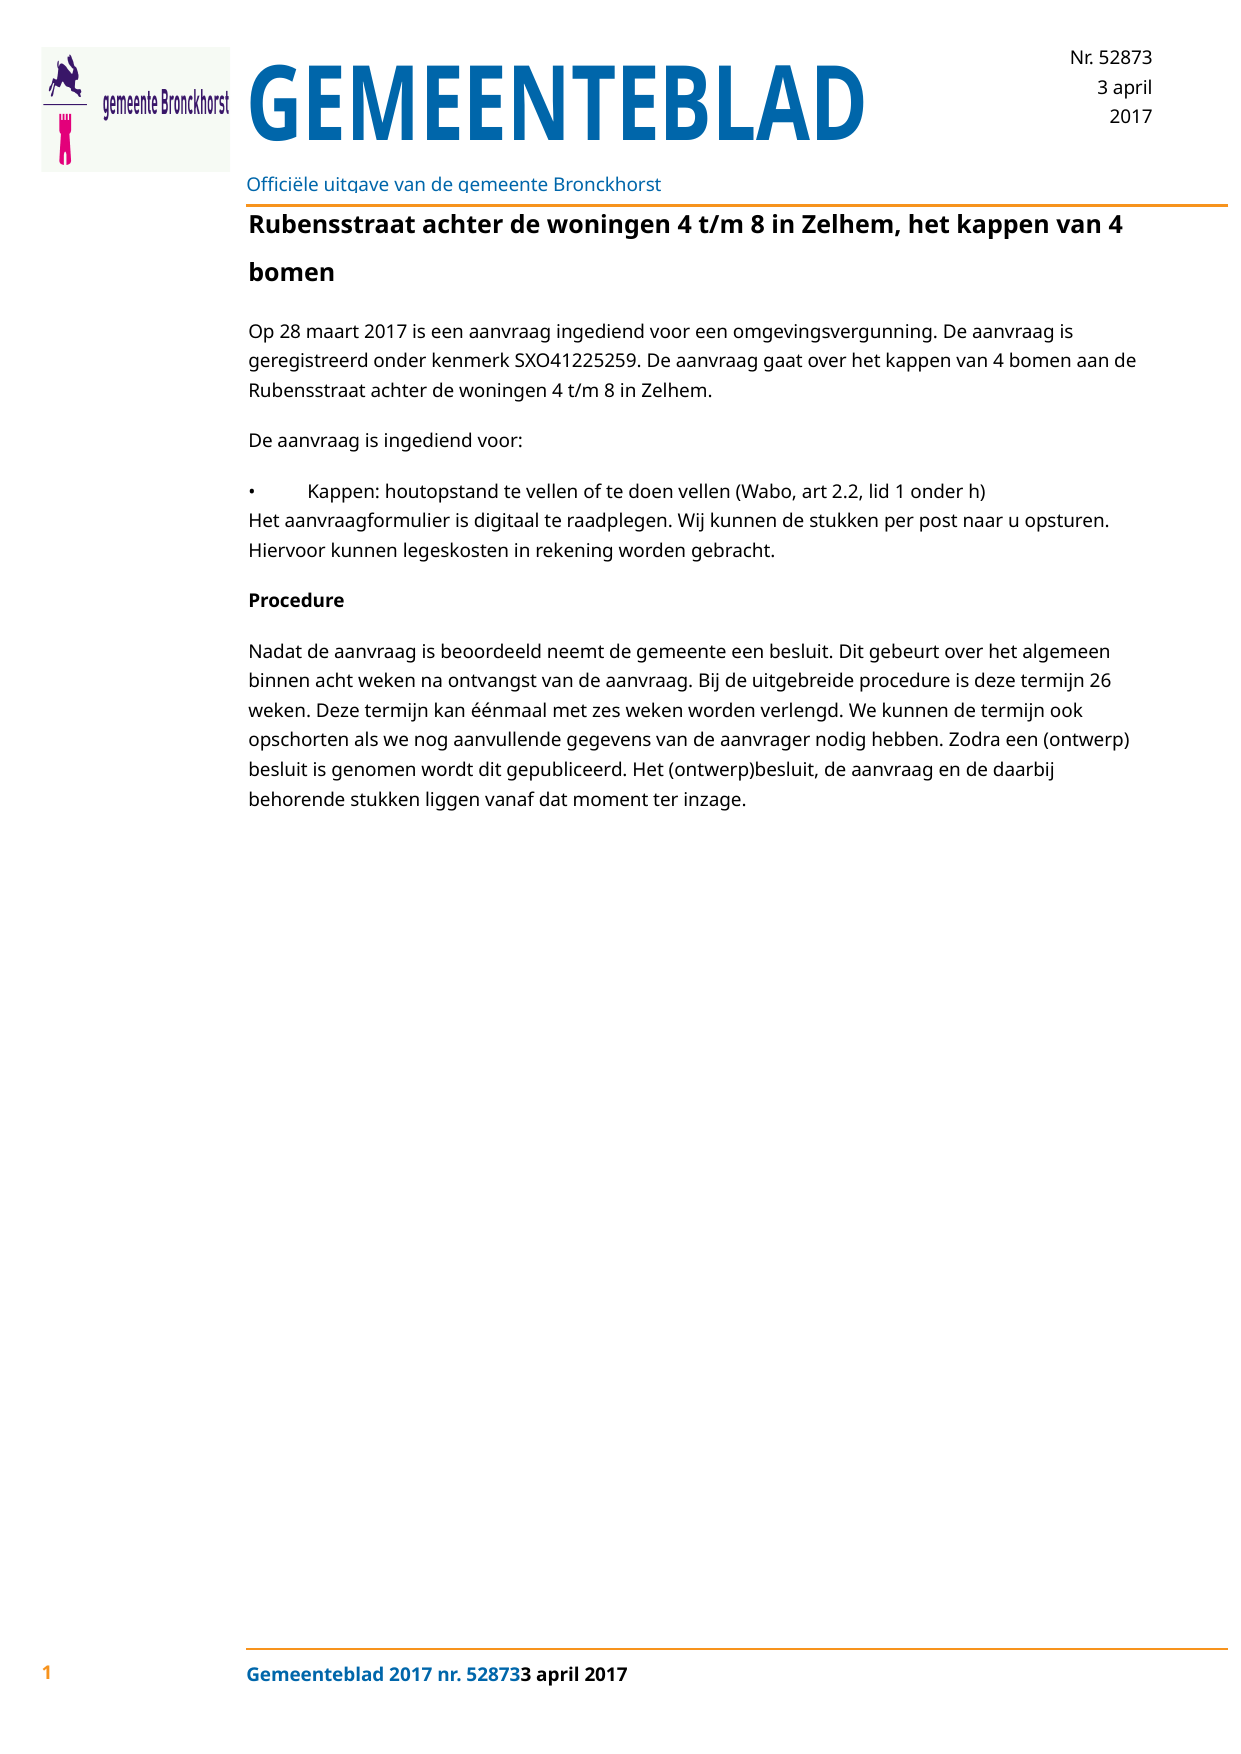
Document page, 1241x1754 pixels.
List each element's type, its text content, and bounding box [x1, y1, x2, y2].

text Procedure [248, 587, 1152, 613]
picture [41, 47, 231, 172]
text Nadat de aanvraag is beoordeeld neemt de gemeente een besluit. Dit gebeurt over het algemeen binnen acht weken na ontvangst van de aanvraag. Bij de uitgebreide procedure is deze termijn 26 weken. Deze termijn kan éénmaal met zes weken worden verlengd. We kunnen de termijn ook opschorten als we nog aanvullende gegevens van de aanvrager nodig hebben. Zodra een (ontwerp) besluit is genomen wordt dit gepubliceerd. Het (ontwerp)besluit, de aanvraag en de daarbij behorende stukken liggen vanaf dat moment ter inzage. [248, 638, 1152, 812]
text Rubensstraat achter de woningen 4 t/m 8 in Zelhem, het kappen van 4 bomen [248, 207, 1152, 288]
text De aanvraag is ingediend voor: [248, 427, 1152, 453]
text Het aanvraagformulier is digitaal te raadplegen. Wij kunnen de stukken per post naar u opsturen. Hiervoor kunnen legeskosten in rekening worden gebracht. [248, 507, 1152, 563]
text Op 28 maart 2017 is een aanvraag ingediend voor een omgevingsvergunning. De aanvraag is geregistreerd onder kenmerk SXO41225259. De aanvraag gaat over het kappen van 4 bomen aan de Rubensstraat achter de woningen 4 t/m 8 in Zelhem. [248, 318, 1152, 403]
list Kappen: houtopstand te vellen of te doen vellen (Wabo, art 2.2, lid 1 onder h) [248, 478, 1152, 504]
